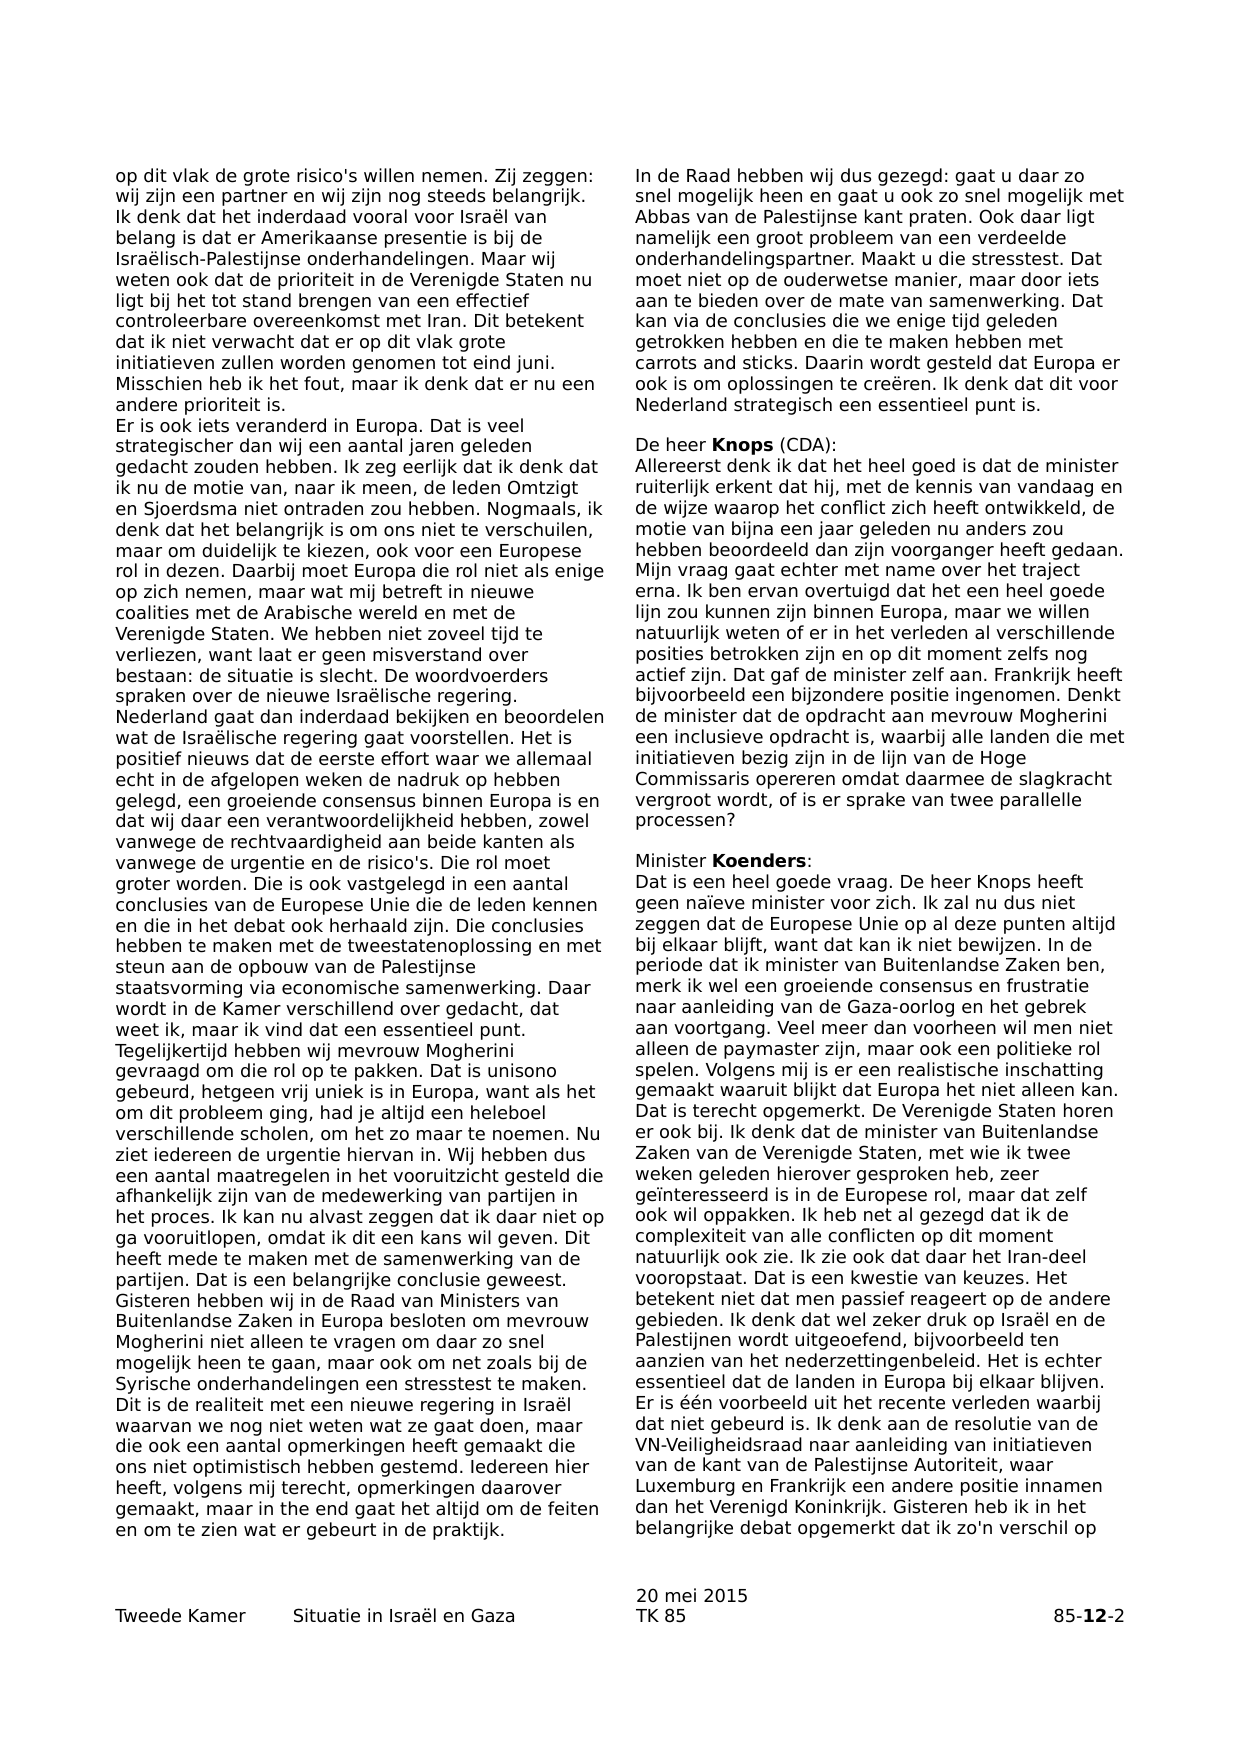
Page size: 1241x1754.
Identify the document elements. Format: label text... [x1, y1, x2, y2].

text Minister Koenders: [635, 851, 1125, 872]
text Tegelijkertijd hebben wij mevrouw Mogherini gevraagd om die rol op te pakken. Dat is unisono gebeurd, hetgeen vrij uniek is in Europa, want als het om dit probleem ging, had je altijd een heleboel verschillende scholen, om het zo maar te noemen. Nu ziet iedereen de urgentie hiervan in. Wij hebben dus een aantal maatregelen in het vooruitzicht gesteld die afhankelijk zijn van de medewerking van partijen in het proces. Ik kan nu alvast zeggen dat ik daar niet op ga vooruitlopen, omdat ik dit een kans wil geven. Dit heeft mede te maken met de samenwerking van de partijen. Dat is een belangrijke conclusie geweest. Gisteren hebben wij in de Raad van Ministers van Buitenlandse Zaken in Europa besloten om mevrouw Mogherini niet alleen te vragen om daar zo snel mogelijk heen te gaan, maar ook om net zoals bij de Syrische onderhandelingen een stresstest te maken. Dit is de realiteit met een nieuwe regering in Israël waarvan we nog niet weten wat ze gaat doen, maar die ook een aantal opmerkingen heeft gemaakt die ons niet optimistisch hebben gestemd. Iedereen hier heeft, volgens mij terecht, opmerkingen daarover gemaakt, maar in the end gaat het altijd om de feiten en om te zien wat er gebeurt in de praktijk. [115, 1040, 605, 1540]
text In de Raad hebben wij dus gezegd: gaat u daar zo snel mogelijk heen en gaat u ook zo snel mogelijk met Abbas van de Palestijnse kant praten. Ook daar ligt namelijk een groot probleem van een verdeelde onderhandelingspartner. Maakt u die stresstest. Dat moet niet op de ouderwetse manier, maar door iets aan te bieden over de mate van samenwerking. Dat kan via de conclusies die we enige tijd geleden getrokken hebben en die te maken hebben met carrots and sticks. Daarin wordt gesteld dat Europa er ook is om oplossingen te creëren. Ik denk dat dit voor Nederland strategisch een essentieel punt is. [635, 165, 1125, 415]
text Er is ook iets veranderd in Europa. Dat is veel strategischer dan wij een aantal jaren geleden gedacht zouden hebben. Ik zeg eerlijk dat ik denk dat ik nu de motie van, naar ik meen, de leden Omtzigt en Sjoerdsma niet ontraden zou hebben. Nogmaals, ik denk dat het belangrijk is om ons niet te verschuilen, maar om duidelijk te kiezen, ook voor een Europese rol in dezen. Daarbij moet Europa die rol niet als enige op zich nemen, maar wat mij betreft in nieuwe coalities met de Arabische wereld en met de Verenigde Staten. We hebben niet zoveel tijd te verliezen, want laat er geen misverstand over bestaan: de situatie is slecht. De woordvoerders spraken over de nieuwe Israëlische regering. Nederland gaat dan inderdaad bekijken en beoordelen wat de Israëlische regering gaat voorstellen. Het is positief nieuws dat de eerste effort waar we allemaal echt in de afgelopen weken de nadruk op hebben gelegd, een groeiende consensus binnen Europa is en dat wij daar een verantwoordelijkheid hebben, zowel vanwege de rechtvaardigheid aan beide kanten als vanwege de urgentie en de risico's. Die rol moet groter worden. Die is ook vastgelegd in een aantal conclusies van de Europese Unie die de leden kennen en die in het debat ook herhaald zijn. Die conclusies hebben te maken met de tweestatenoplossing en met steun aan de opbouw van de Palestijnse staatsvorming via economische samenwerking. Daar wordt in de Kamer verschillend over gedacht, dat weet ik, maar ik vind dat een essentieel punt. [115, 415, 605, 1040]
text De heer Knops (CDA): [635, 435, 1125, 456]
text op dit vlak de grote risico's willen nemen. Zij zeggen: wij zijn een partner en wij zijn nog steeds belangrijk. Ik denk dat het inderdaad vooral voor Israël van belang is dat er Amerikaanse presentie is bij de Israëlisch-Palestijnse onderhandelingen. Maar wij weten ook dat de prioriteit in de Verenigde Staten nu ligt bij het tot stand brengen van een effectief controleerbare overeenkomst met Iran. Dit betekent dat ik niet verwacht dat er op dit vlak grote initiatieven zullen worden genomen tot eind juni. Misschien heb ik het fout, maar ik denk dat er nu een andere prioriteit is. [115, 165, 605, 415]
text Allereerst denk ik dat het heel goed is dat de minister ruiterlijk erkent dat hij, met de kennis van vandaag en de wijze waarop het conflict zich heeft ontwikkeld, de motie van bijna een jaar geleden nu anders zou hebben beoordeeld dan zijn voorganger heeft gedaan. Mijn vraag gaat echter met name over het traject erna. Ik ben ervan overtuigd dat het een heel goede lijn zou kunnen zijn binnen Europa, maar we willen natuurlijk weten of er in het verleden al verschillende posities betrokken zijn en op dit moment zelfs nog actief zijn. Dat gaf de minister zelf aan. Frankrijk heeft bijvoorbeeld een bijzondere positie ingenomen. Denkt de minister dat de opdracht aan mevrouw Mogherini een inclusieve opdracht is, waarbij alle landen die met initiatieven bezig zijn in de lijn van de Hoge Commissaris opereren omdat daarmee de slagkracht vergroot wordt, of is er sprake van twee parallelle processen? [635, 456, 1125, 831]
text Dat is een heel goede vraag. De heer Knops heeft geen naïeve minister voor zich. Ik zal nu dus niet zeggen dat de Europese Unie op al deze punten altijd bij elkaar blijft, want dat kan ik niet bewijzen. In de periode dat ik minister van Buitenlandse Zaken ben, merk ik wel een groeiende consensus en frustratie naar aanleiding van de Gaza-oorlog en het gebrek aan voortgang. Veel meer dan voorheen wil men niet alleen de paymaster zijn, maar ook een politieke rol spelen. Volgens mij is er een realistische inschatting gemaakt waaruit blijkt dat Europa het niet alleen kan. Dat is terecht opgemerkt. De Verenigde Staten horen er ook bij. Ik denk dat de minister van Buitenlandse Zaken van de Verenigde Staten, met wie ik twee weken geleden hierover gesproken heb, zeer geïnteresseerd is in de Europese rol, maar dat zelf ook wil oppakken. Ik heb net al gezegd dat ik de complexiteit van alle conflicten op dit moment natuurlijk ook zie. Ik zie ook dat daar het Iran-deel vooropstaat. Dat is een kwestie van keuzes. Het betekent niet dat men passief reageert op de andere gebieden. Ik denk dat wel zeker druk op Israël en de Palestijnen wordt uitgeoefend, bijvoorbeeld ten aanzien van het nederzettingenbeleid. Het is echter essentieel dat de landen in Europa bij elkaar blijven. Er is één voorbeeld uit het recente verleden waarbij dat niet gebeurd is. Ik denk aan de resolutie van de VN-Veiligheidsraad naar aanleiding van initiatieven van de kant van de Palestijnse Autoriteit, waar Luxemburg en Frankrijk een andere positie innamen dan het Verenigd Koninkrijk. Gisteren heb ik in het belangrijke debat opgemerkt dat ik zo'n verschil op [635, 872, 1125, 1538]
